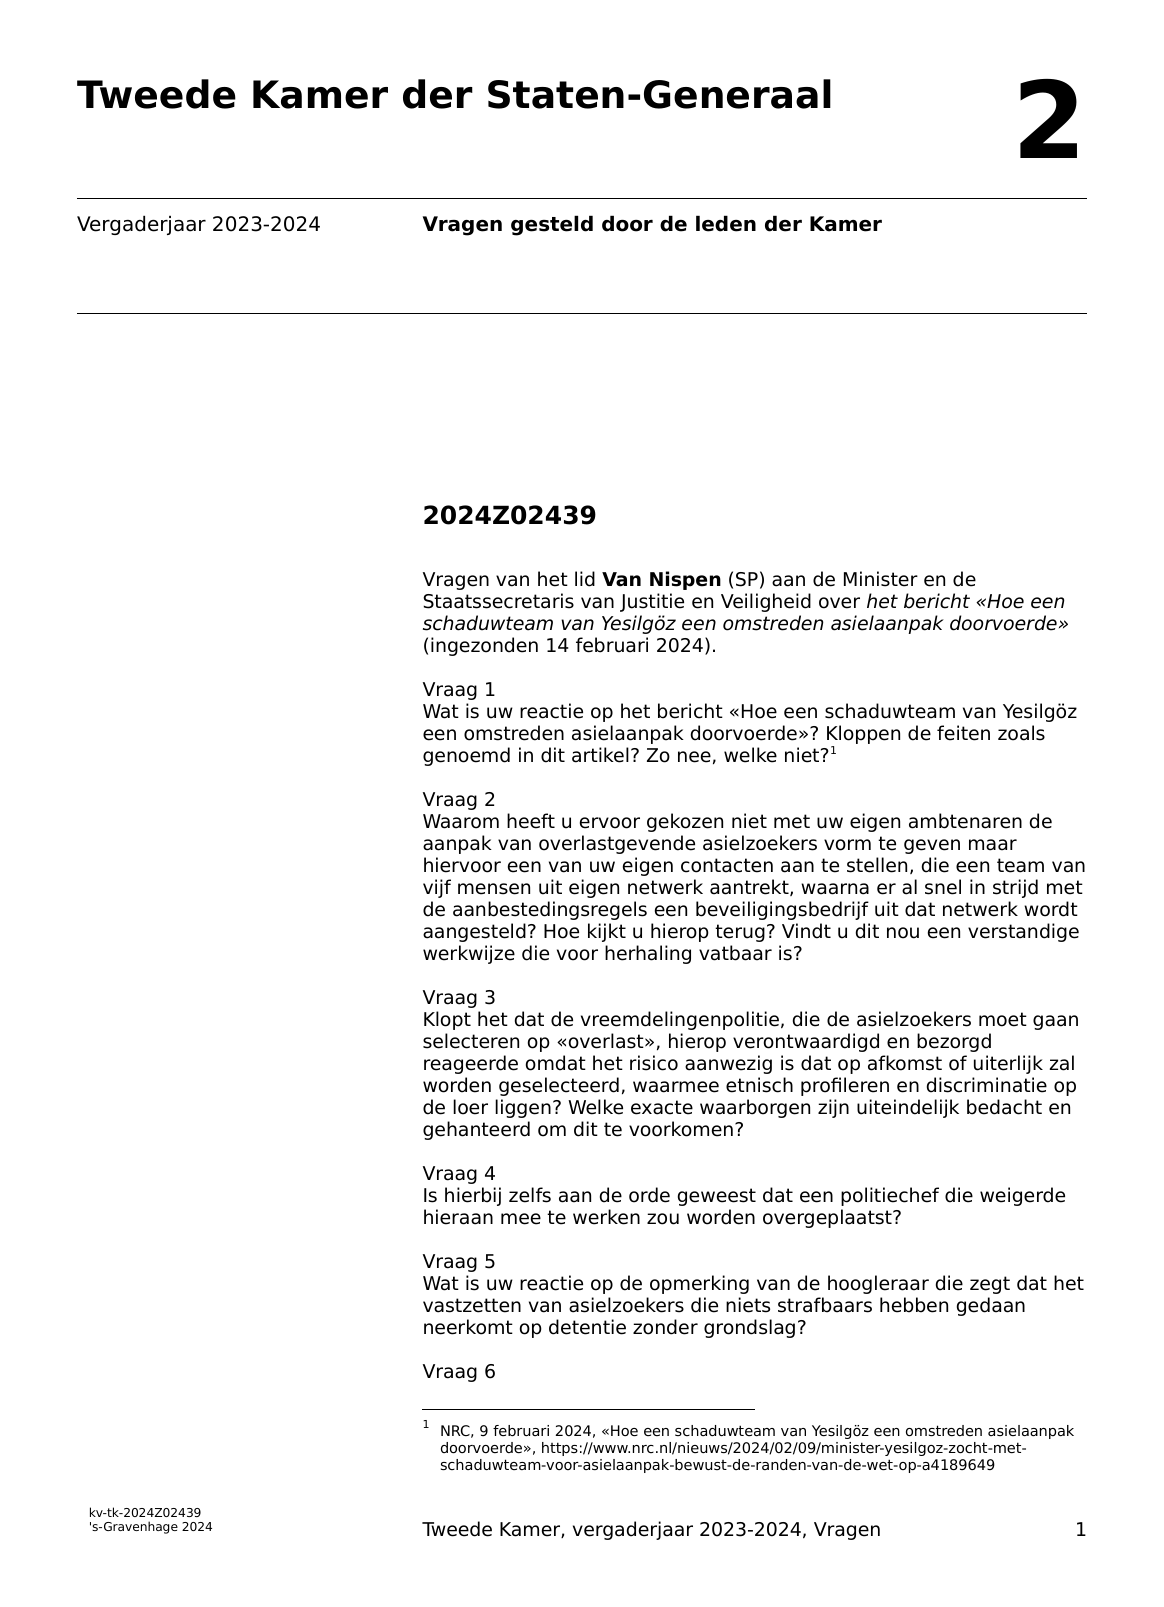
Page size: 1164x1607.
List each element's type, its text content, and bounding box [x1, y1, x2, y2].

text 2024Z02439 [422, 501, 1087, 531]
text Wat is uw reactie op het bericht «Hoe een schaduwteam van Yesilgöz een omstreden asielaanpak doorvoerde»? Kloppen de feiten zoals genoemd in dit artikel? Zo nee, welke niet? [422, 701, 1087, 767]
text Vraag 1 [422, 679, 1087, 701]
text 's-Gravenhage 2024 [88, 1520, 323, 1534]
table_header Tweede Kamer der Staten-Generaal [77, 59, 886, 198]
text Vragen van het lid Van Nispen (SP) aan de Minister en de Staatssecretaris van Justitie en Veiligheid over het bericht «Hoe een schaduwteam van Yesilgöz een omstreden asielaanpak doorvoerde» (ingezonden 14 februari 2024). [422, 569, 1087, 657]
text Waarom heeft u ervoor gekozen niet met uw eigen ambtenaren de aanpak van overlastgevende asielzoekers vorm te geven maar hiervoor een van uw eigen contacten aan te stellen, die een team van vijf mensen uit eigen netwerk aantrekt, waarna er al snel in strijd met de aanbestedingsregels een beveiligingsbedrijf uit dat netwerk wordt aangesteld? Hoe kijkt u hierop terug? Vindt u dit nou een verstandige werkwijze die voor herhaling vatbaar is? [422, 811, 1087, 965]
table_cell Vragen gesteld door de leden der Kamer [422, 199, 1087, 313]
table_cell Vergaderjaar 2023-2024 [77, 199, 422, 313]
text Klopt het dat de vreemdelingenpolitie, die de asielzoekers moet gaan selecteren op «overlast», hierop verontwaardigd en bezorgd reageerde omdat het risico aanwezig is dat op afkomst of uiterlijk zal worden geselecteerd, waarmee etnisch profileren en discriminatie op de loer liggen? Welke exacte waarborgen zijn uiteindelijk bedacht en gehanteerd om dit te voorkomen? [422, 1009, 1087, 1141]
text Vraag 4 [422, 1163, 1087, 1185]
text Vraag 3 [422, 987, 1087, 1009]
text kv-tk-2024Z02439 [88, 1506, 323, 1520]
text Vraag 6 [422, 1361, 1087, 1383]
table_header 2 [886, 59, 1087, 198]
text Vraag 2 [422, 789, 1087, 811]
text Vraag 5 [422, 1251, 1087, 1273]
text Is hierbij zelfs aan de orde geweest dat een politiechef die weigerde hieraan mee te werken zou worden overgeplaatst? [422, 1185, 1087, 1229]
text Wat is uw reactie op de opmerking van de hoogleraar die zegt dat het vastzetten van asielzoekers die niets strafbaars hebben gedaan neerkomt op detentie zonder grondslag? [422, 1273, 1087, 1339]
text NRC, 9 februari 2024, «Hoe een schaduwteam van Yesilgöz een omstreden asielaanpak doorvoerde», https://www.nrc.nl/nieuws/2024/02/09/minister-yesilgoz-zocht-met-schaduwteam-voor-asielaanpak-bewust-de-randen-van-de-wet-op-a4189649 [422, 1418, 1087, 1474]
